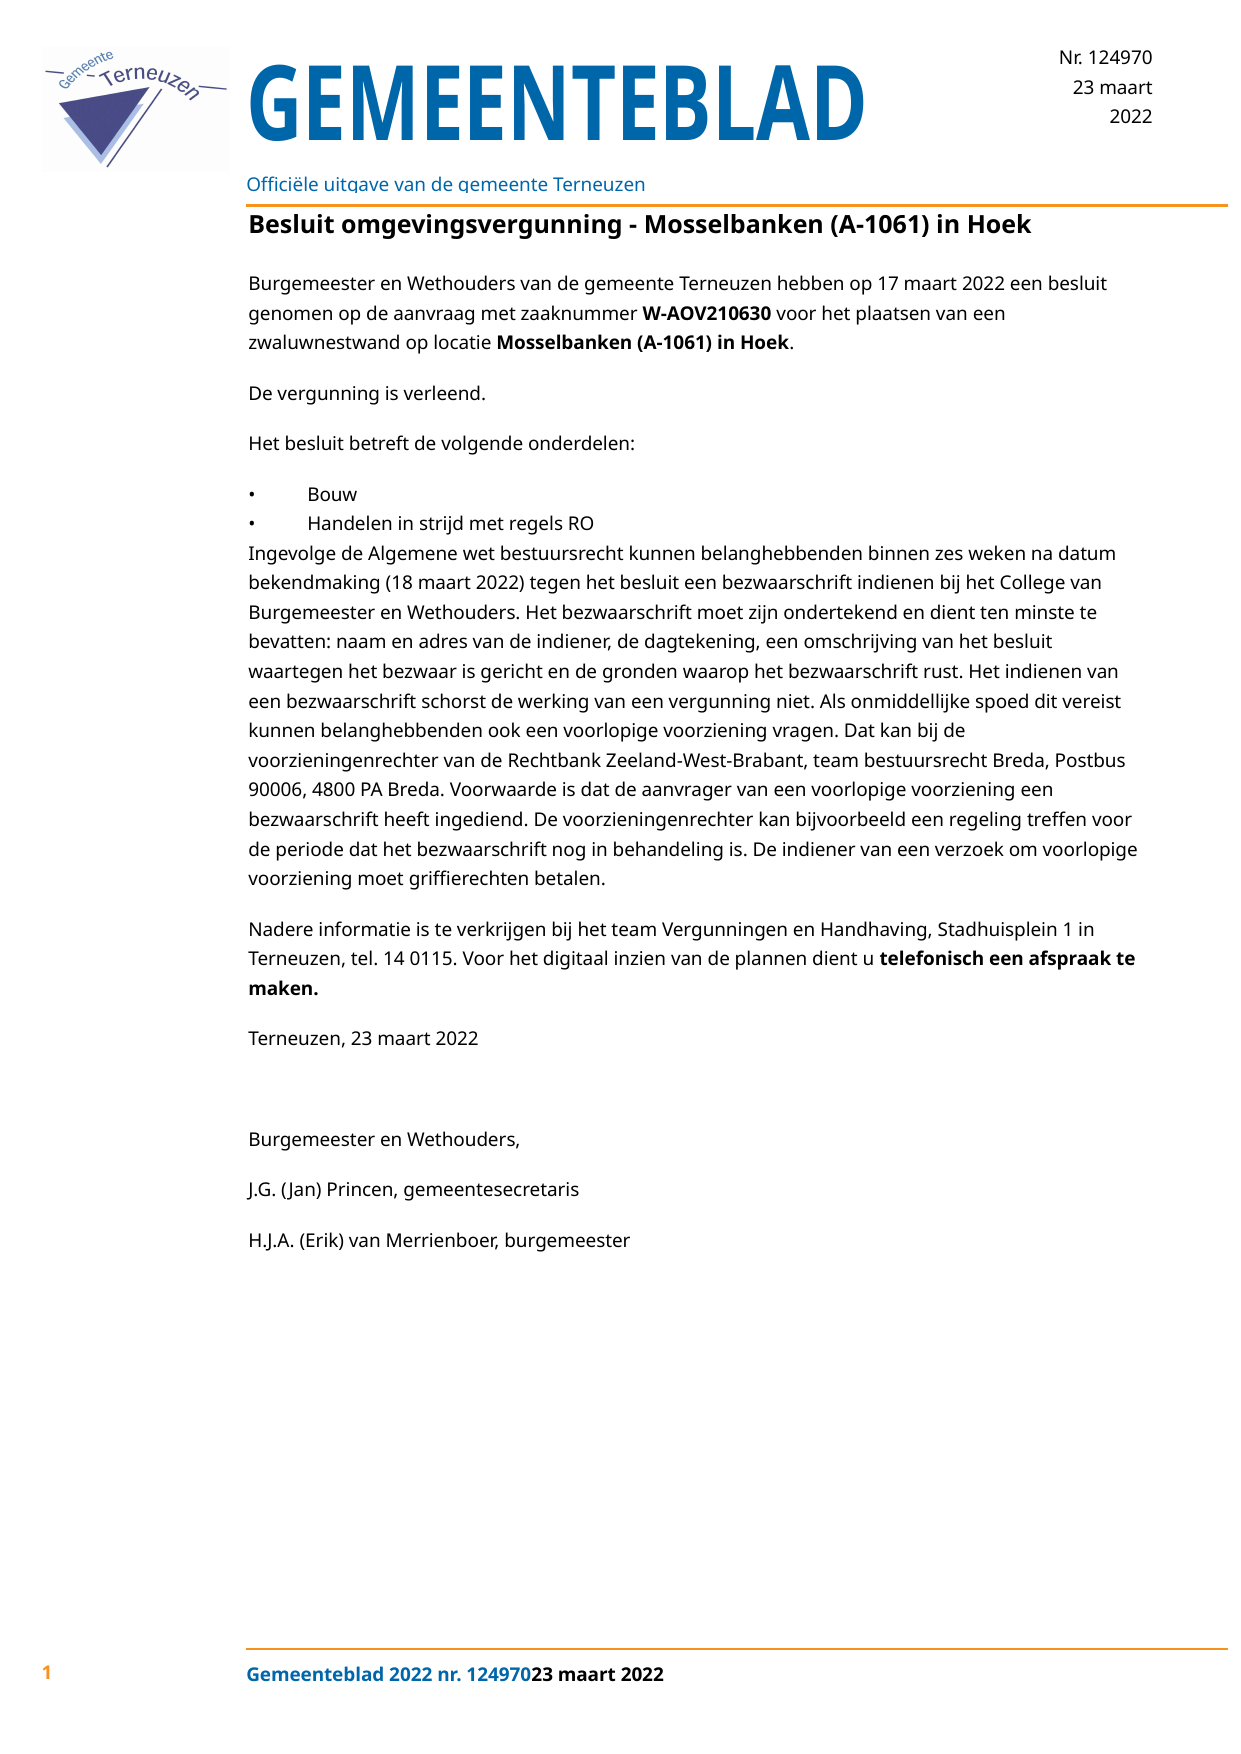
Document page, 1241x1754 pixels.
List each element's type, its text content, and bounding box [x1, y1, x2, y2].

text Ingevolge de Algemene wet bestuursrecht kunnen belanghebbenden binnen zes weken na datum bekendmaking (18 maart 2022) tegen het besluit een bezwaarschrift indienen bij het College van Burgemeester en Wethouders. Het bezwaarschrift moet zijn ondertekend en dient ten minste te bevatten: naam en adres van de indiener, de dagtekening, een omschrijving van het besluit waartegen het bezwaar is gericht en de gronden waarop het bezwaarschrift rust. Het indienen van een bezwaarschrift schorst de werking van een vergunning niet. Als onmiddellijke spoed dit vereist kunnen belanghebbenden ook een voorlopige voorziening vragen. Dat kan bij de voorzieningenrechter van de Rechtbank Zeeland-West-Brabant, team bestuursrecht Breda, Postbus 90006, 4800 PA Breda. Voorwaarde is dat de aanvrager van een voorlopige voorziening een bezwaarschrift heeft ingediend. De voorzieningenrechter kan bijvoorbeeld een regeling treffen voor de periode dat het bezwaarschrift nog in behandeling is. De indiener van een verzoek om voorlopige voorziening moet griffierechten betalen. [248, 540, 1152, 891]
text J.G. (Jan) Princen, gemeentesecretaris [248, 1177, 1152, 1202]
picture [41, 47, 231, 172]
text De vergunning is verleend. [248, 380, 1152, 406]
list Handelen in strijd met regels RO [248, 510, 1152, 536]
list Bouw [248, 481, 1152, 506]
text Nadere informatie is te verkrijgen bij het team Vergunningen en Handhaving, Stadhuisplein 1 in Terneuzen, tel. 14 0115. Voor het digitaal inzien van de plannen dient u telefonisch een afspraak te maken. [248, 916, 1152, 1001]
text Het besluit betreft de volgende onderdelen: [248, 430, 1152, 456]
text Terneuzen, 23 maart 2022 [248, 1025, 1152, 1051]
text H.J.A. (Erik) van Merrienboer, burgemeester [248, 1227, 1152, 1253]
text Burgemeester en Wethouders, [248, 1126, 1152, 1152]
text Besluit omgevingsvergunning - Mosselbanken (A-1061) in Hoek [248, 207, 1152, 241]
text Burgemeester en Wethouders van de gemeente Terneuzen hebben op 17 maart 2022 een besluit genomen op de aanvraag met zaaknummer W-AOV210630 voor het plaatsen van een zwaluwnestwand op locatie Mosselbanken (A-1061) in Hoek. [248, 270, 1152, 355]
